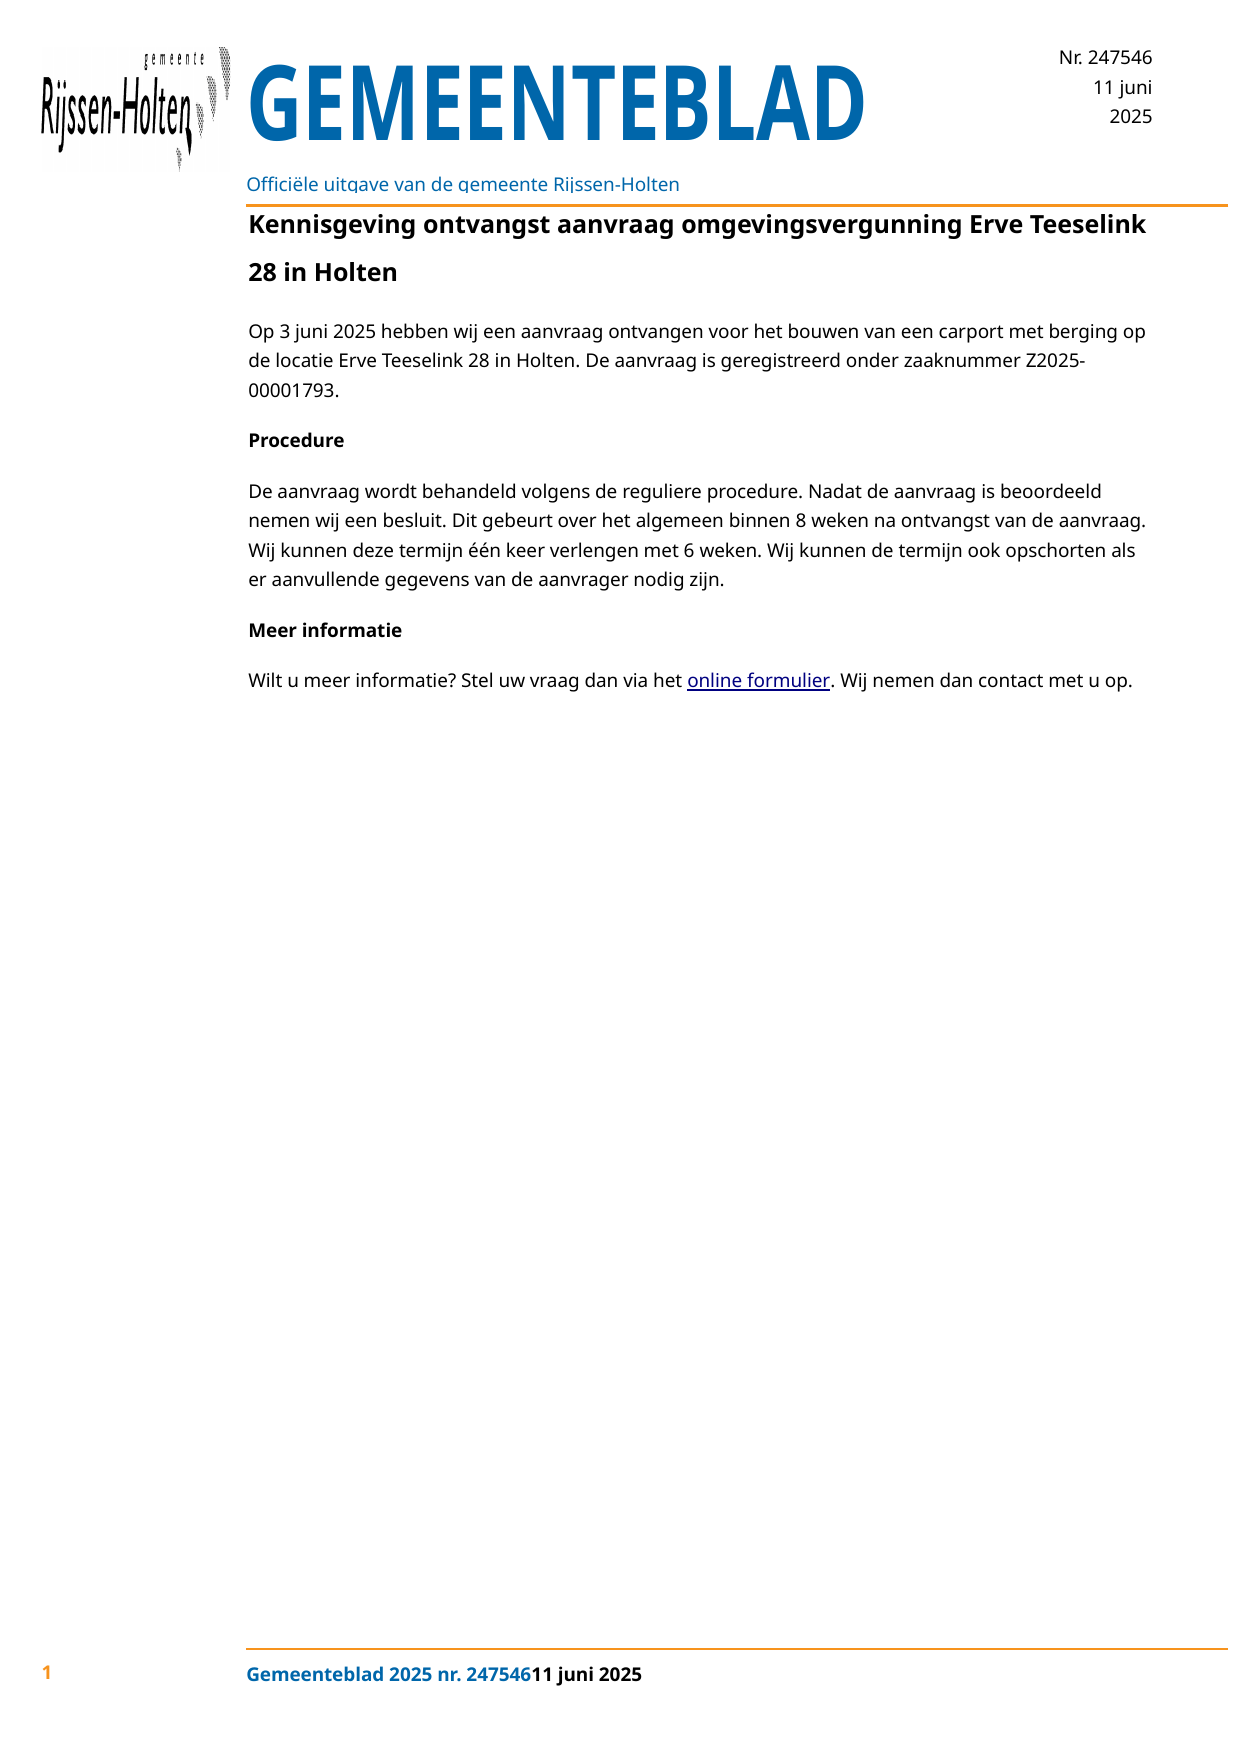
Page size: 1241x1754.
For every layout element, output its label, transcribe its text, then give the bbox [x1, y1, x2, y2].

picture [41, 47, 231, 172]
text Procedure [248, 427, 1152, 453]
text Wilt u meer informatie? Stel uw vraag dan via het online formulier. Wij nemen dan contact met u op. [248, 667, 1152, 693]
text De aanvraag wordt behandeld volgens de reguliere procedure. Nadat de aanvraag is beoordeeld nemen wij een besluit. Dit gebeurt over het algemeen binnen 8 weken na ontvangst van de aanvraag. Wij kunnen deze termijn één keer verlengen met 6 weken. Wij kunnen de termijn ook opschorten als er aanvullende gegevens van de aanvrager nodig zijn. [248, 478, 1152, 592]
text Op 3 juni 2025 hebben wij een aanvraag ontvangen voor het bouwen van een carport met berging op de locatie Erve Teeselink 28 in Holten. De aanvraag is geregistreerd onder zaaknummer Z2025-00001793. [248, 318, 1152, 403]
text Kennisgeving ontvangst aanvraag omgevingsvergunning Erve Teeselink 28 in Holten [248, 207, 1152, 288]
text Meer informatie [248, 617, 1152, 643]
